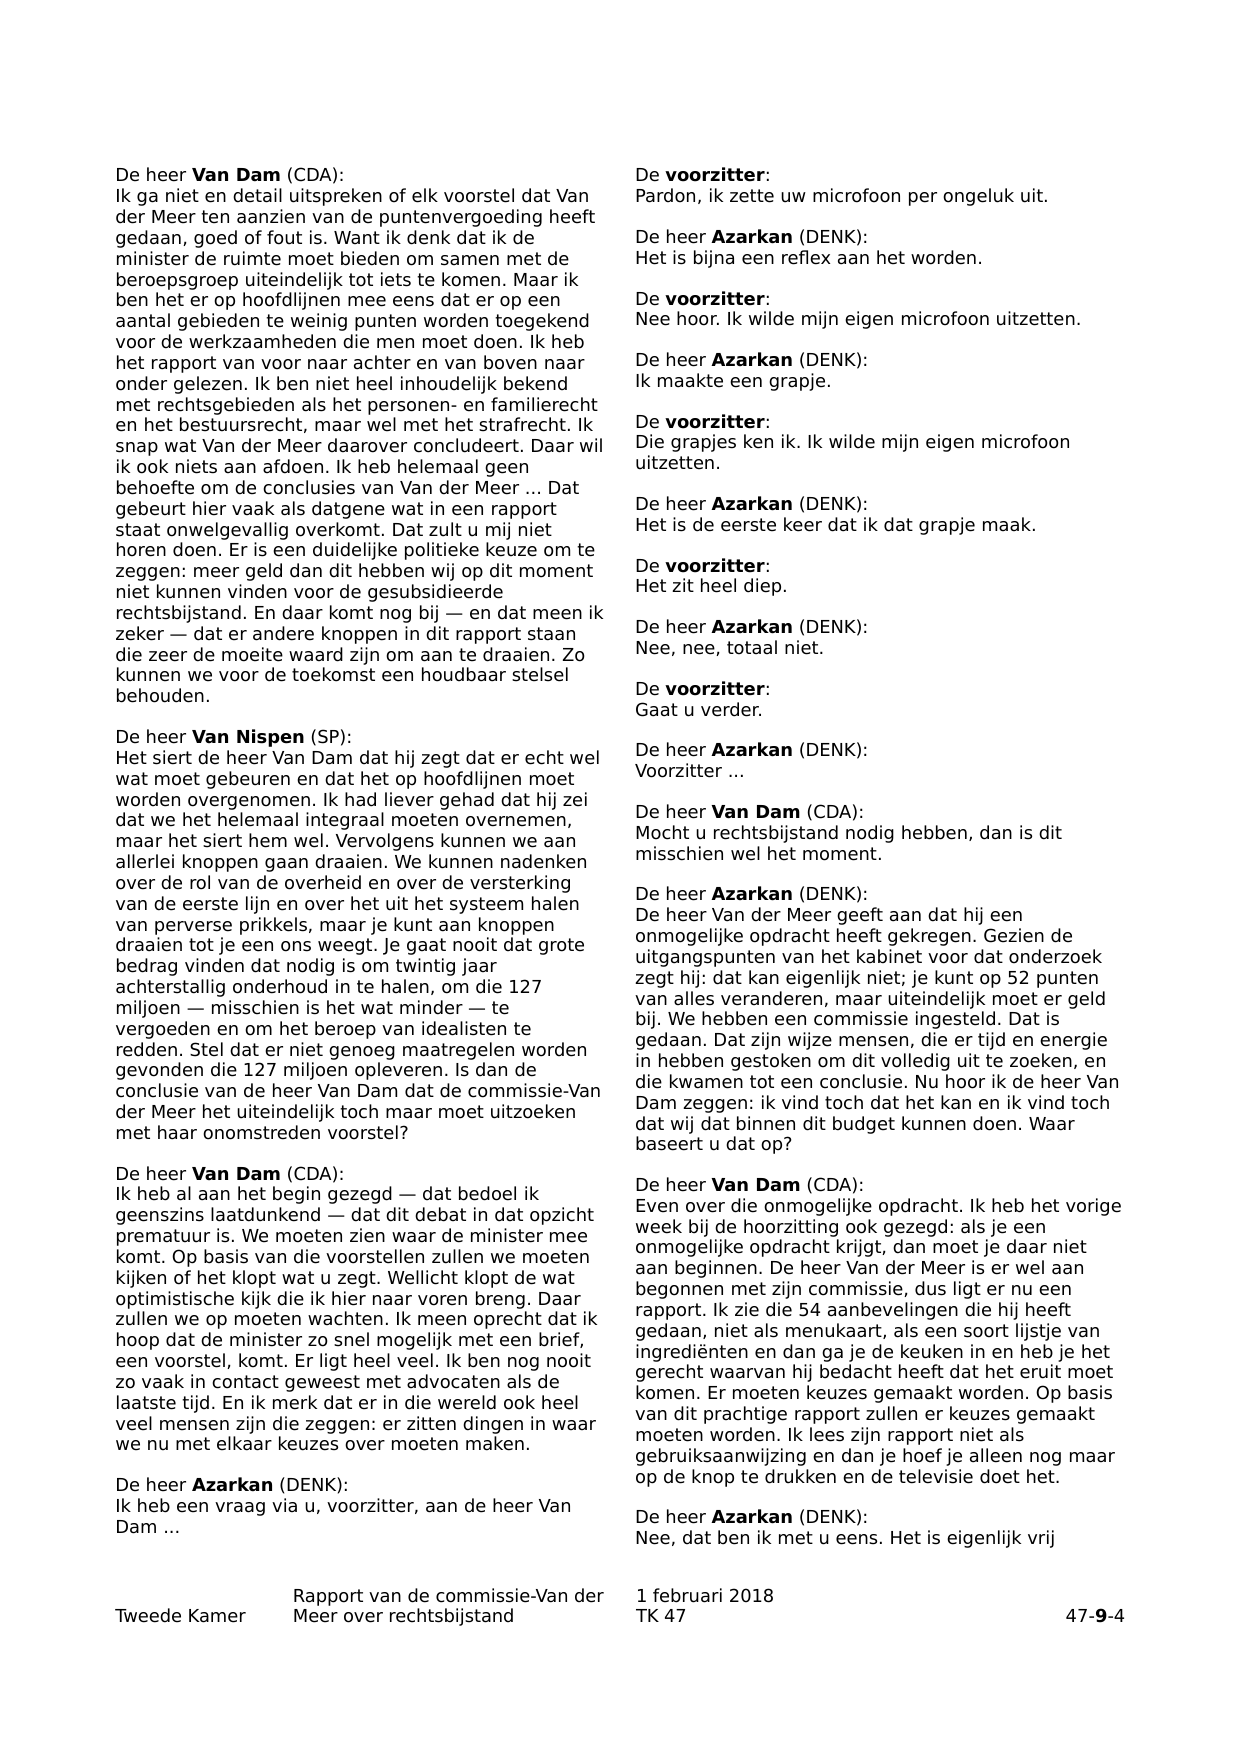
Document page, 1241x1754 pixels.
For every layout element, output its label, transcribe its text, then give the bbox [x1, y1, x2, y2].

text De voorzitter: [635, 165, 1125, 186]
text De heer Van Dam (CDA): [635, 1175, 1125, 1196]
text De heer Azarkan (DENK): [635, 227, 1125, 248]
text Het is bijna een reflex aan het worden. [635, 248, 1125, 268]
text Nee, dat ben ik met u eens. Het is eigenlijk vrij [635, 1528, 1125, 1549]
text De heer Van Nispen (SP): [115, 727, 605, 748]
text Mocht u rechtsbijstand nodig hebben, dan is dit misschien wel het moment. [635, 822, 1125, 864]
text Ik heb al aan het begin gezegd — dat bedoel ik geenszins laatdunkend — dat dit debat in dat opzicht prematuur is. We moeten zien waar de minister mee komt. Op basis van die voorstellen zullen we moeten kijken of het klopt wat u zegt. Wellicht klopt de wat optimistische kijk die ik hier naar voren breng. Daar zullen we op moeten wachten. Ik meen oprecht dat ik hoop dat de minister zo snel mogelijk met een brief, een voorstel, komt. Er ligt heel veel. Ik ben nog nooit zo vaak in contact geweest met advocaten als de laatste tijd. En ik merk dat er in die wereld ook heel veel mensen zijn die zeggen: er zitten dingen in waar we nu met elkaar keuzes over moeten maken. [115, 1184, 605, 1455]
text Nee hoor. Ik wilde mijn eigen microfoon uitzetten. [635, 309, 1125, 330]
text De heer Van Dam (CDA): [635, 802, 1125, 822]
text Ik maakte een grapje. [635, 371, 1125, 392]
text De heer Azarkan (DENK): [635, 494, 1125, 515]
text Nee, nee, totaal niet. [635, 638, 1125, 659]
text De heer Azarkan (DENK): [635, 884, 1125, 905]
text De heer Azarkan (DENK): [115, 1475, 605, 1496]
text De heer Azarkan (DENK): [635, 1507, 1125, 1528]
text Het siert de heer Van Dam dat hij zegt dat er echt wel wat moet gebeuren en dat het op hoofdlijnen moet worden overgenomen. Ik had liever gehad dat hij zei dat we het helemaal integraal moeten overnemen, maar het siert hem wel. Vervolgens kunnen we aan allerlei knoppen gaan draaien. We kunnen nadenken over de rol van de overheid en over de versterking van de eerste lijn en over het uit het systeem halen van perverse prikkels, maar je kunt aan knoppen draaien tot je een ons weegt. Je gaat nooit dat grote bedrag vinden dat nodig is om twintig jaar achterstallig onderhoud in te halen, om die 127 miljoen — misschien is het wat minder — te vergoeden en om het beroep van idealisten te redden. Stel dat er niet genoeg maatregelen worden gevonden die 127 miljoen opleveren. Is dan de conclusie van de heer Van Dam dat de commissie-Van der Meer het uiteindelijk toch maar moet uitzoeken met haar onomstreden voorstel? [115, 748, 605, 1143]
text Het is de eerste keer dat ik dat grapje maak. [635, 515, 1125, 536]
text De voorzitter: [635, 412, 1125, 432]
text De voorzitter: [635, 556, 1125, 576]
text Ik ga niet en detail uitspreken of elk voorstel dat Van der Meer ten aanzien van de puntenvergoeding heeft gedaan, goed of fout is. Want ik denk dat ik de minister de ruimte moet bieden om samen met de beroepsgroep uiteindelijk tot iets te komen. Maar ik ben het er op hoofdlijnen mee eens dat er op een aantal gebieden te weinig punten worden toegekend voor de werkzaamheden die men moet doen. Ik heb het rapport van voor naar achter en van boven naar onder gelezen. Ik ben niet heel inhoudelijk bekend met rechtsgebieden als het personen- en familierecht en het bestuursrecht, maar wel met het strafrecht. Ik snap wat Van der Meer daarover concludeert. Daar wil ik ook niets aan afdoen. Ik heb helemaal geen behoefte om de conclusies van Van der Meer ... Dat gebeurt hier vaak als datgene wat in een rapport staat onwelgevallig overkomt. Dat zult u mij niet horen doen. Er is een duidelijke politieke keuze om te zeggen: meer geld dan dit hebben wij op dit moment niet kunnen vinden voor de gesubsidieerde rechtsbijstand. En daar komt nog bij — en dat meen ik zeker — dat er andere knoppen in dit rapport staan die zeer de moeite waard zijn om aan te draaien. Zo kunnen we voor de toekomst een houdbaar stelsel behouden. [115, 186, 605, 707]
text Even over die onmogelijke opdracht. Ik heb het vorige week bij de hoorzitting ook gezegd: als je een onmogelijke opdracht krijgt, dan moet je daar niet aan beginnen. De heer Van der Meer is er wel aan begonnen met zijn commissie, dus ligt er nu een rapport. Ik zie die 54 aanbevelingen die hij heeft gedaan, niet als menukaart, als een soort lijstje van ingrediënten en dan ga je de keuken in en heb je het gerecht waarvan hij bedacht heeft dat het eruit moet komen. Er moeten keuzes gemaakt worden. Op basis van dit prachtige rapport zullen er keuzes gemaakt moeten worden. Ik lees zijn rapport niet als gebruiksaanwijzing en dan je hoef je alleen nog maar op de knop te drukken en de televisie doet het. [635, 1196, 1125, 1487]
text De heer Azarkan (DENK): [635, 350, 1125, 371]
text De heer Van Dam (CDA): [115, 165, 605, 186]
text Ik heb een vraag via u, voorzitter, aan de heer Van Dam ... [115, 1496, 605, 1537]
text Pardon, ik zette uw microfoon per ongeluk uit. [635, 186, 1125, 207]
text De heer Azarkan (DENK): [635, 617, 1125, 638]
text De voorzitter: [635, 288, 1125, 309]
text De voorzitter: [635, 679, 1125, 699]
text Voorzitter ... [635, 761, 1125, 782]
text Die grapjes ken ik. Ik wilde mijn eigen microfoon uitzetten. [635, 432, 1125, 474]
text De heer Van der Meer geeft aan dat hij een onmogelijke opdracht heeft gekregen. Gezien de uitgangspunten van het kabinet voor dat onderzoek zegt hij: dat kan eigenlijk niet; je kunt op 52 punten van alles veranderen, maar uiteindelijk moet er geld bij. We hebben een commissie ingesteld. Dat is gedaan. Dat zijn wijze mensen, die er tijd en energie in hebben gestoken om dit volledig uit te zoeken, en die kwamen tot een conclusie. Nu hoor ik de heer Van Dam zeggen: ik vind toch dat het kan en ik vind toch dat wij dat binnen dit budget kunnen doen. Waar baseert u dat op? [635, 905, 1125, 1155]
text Gaat u verder. [635, 699, 1125, 720]
text De heer Van Dam (CDA): [115, 1163, 605, 1184]
text De heer Azarkan (DENK): [635, 740, 1125, 761]
text Het zit heel diep. [635, 576, 1125, 597]
